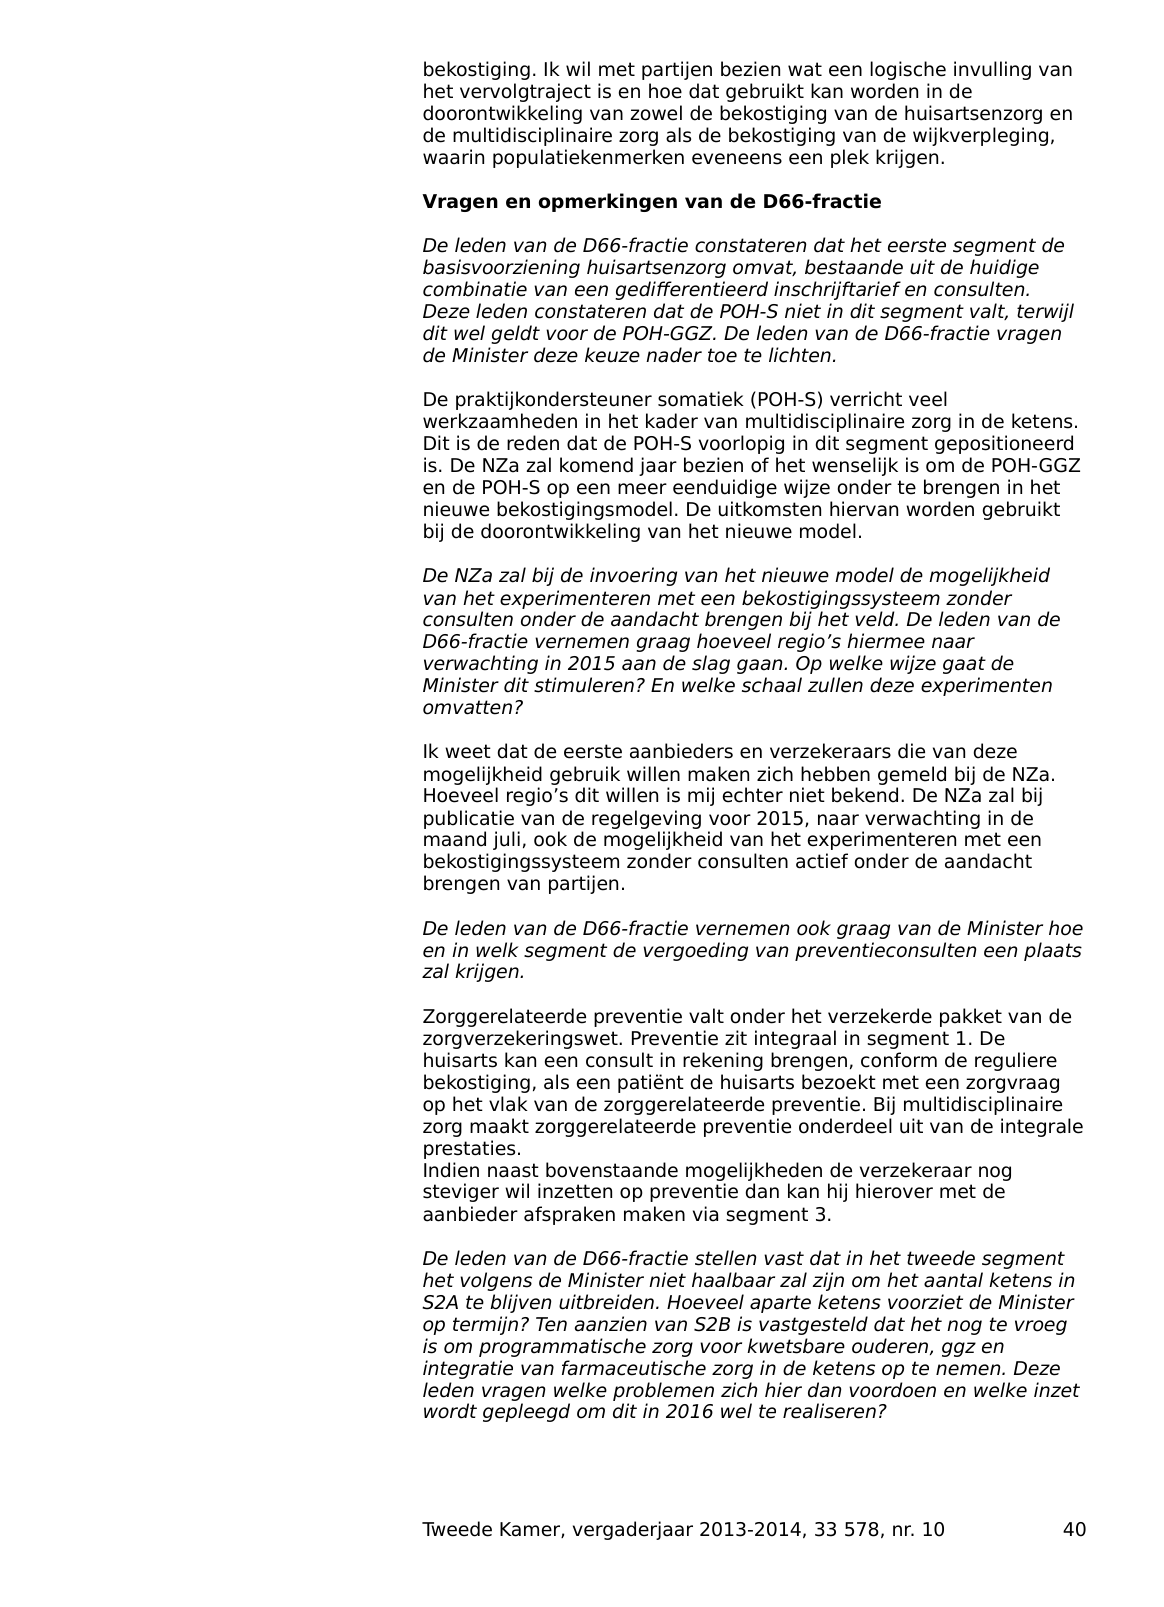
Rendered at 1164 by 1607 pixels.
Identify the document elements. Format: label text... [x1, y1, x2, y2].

text Indien naast bovenstaande mogelijkheden de verzekeraar nog steviger wil inzetten op preventie dan kan hij hierover met de aanbieder afspraken maken via segment 3. [422, 1159, 1087, 1225]
subtitle Vragen en opmerkingen van de D66-fractie [422, 191, 1087, 213]
text De leden van de D66-fractie constateren dat het eerste segment de basisvoorziening huisartsenzorg omvat, bestaande uit de huidige combinatie van een gedifferentieerd inschrijftarief en consulten. Deze leden constateren dat de POH-S niet in dit segment valt, terwijl dit wel geldt voor de POH-GGZ. De leden van de D66-fractie vragen de Minister deze keuze nader toe te lichten. [422, 235, 1087, 367]
text De NZa zal bij de invoering van het nieuwe model de mogelijkheid van het experimenteren met een bekostigingssysteem zonder consulten onder de aandacht brengen bij het veld. De leden van de D66-fractie vernemen graag hoeveel regio’s hiermee naar verwachting in 2015 aan de slag gaan. Op welke wijze gaat de Minister dit stimuleren? En welke schaal zullen deze experimenten omvatten? [422, 565, 1087, 719]
text Ik weet dat de eerste aanbieders en verzekeraars die van deze mogelijkheid gebruik willen maken zich hebben gemeld bij de NZa. Hoeveel regio’s dit willen is mij echter niet bekend. De NZa zal bij publicatie van de regelgeving voor 2015, naar verwachting in de maand juli, ook de mogelijkheid van het experimenteren met een bekostigingssysteem zonder consulten actief onder de aandacht brengen van partijen. [422, 741, 1087, 895]
text Zorggerelateerde preventie valt onder het verzekerde pakket van de zorgverzekeringswet. Preventie zit integraal in segment 1. De huisarts kan een consult in rekening brengen, conform de reguliere bekostiging, als een patiënt de huisarts bezoekt met een zorgvraag op het vlak van de zorggerelateerde preventie. Bij multidisciplinaire zorg maakt zorggerelateerde preventie onderdeel uit van de integrale prestaties. [422, 1006, 1087, 1159]
text bekostiging. Ik wil met partijen bezien wat een logische invulling van het vervolgtraject is en hoe dat gebruikt kan worden in de doorontwikkeling van zowel de bekostiging van de huisartsenzorg en de multidisciplinaire zorg als de bekostiging van de wijkverpleging, waarin populatiekenmerken eveneens een plek krijgen. [422, 59, 1087, 169]
text De leden van de D66-fractie vernemen ook graag van de Minister hoe en in welk segment de vergoeding van preventieconsulten een plaats zal krijgen. [422, 917, 1087, 983]
text De praktijkondersteuner somatiek (POH-S) verricht veel werkzaamheden in het kader van multidisciplinaire zorg in de ketens. Dit is de reden dat de POH-S voorlopig in dit segment gepositioneerd is. De NZa zal komend jaar bezien of het wenselijk is om de POH-GGZ en de POH-S op een meer eenduidige wijze onder te brengen in het nieuwe bekostigingsmodel. De uitkomsten hiervan worden gebruikt bij de doorontwikkeling van het nieuwe model. [422, 389, 1087, 543]
text De leden van de D66-fractie stellen vast dat in het tweede segment het volgens de Minister niet haalbaar zal zijn om het aantal ketens in S2A te blijven uitbreiden. Hoeveel aparte ketens voorziet de Minister op termijn? Ten aanzien van S2B is vastgesteld dat het nog te vroeg is om programmatische zorg voor kwetsbare ouderen, ggz en integratie van farmaceutische zorg in de ketens op te nemen. Deze leden vragen welke problemen zich hier dan voordoen en welke inzet wordt gepleegd om dit in 2016 wel te realiseren? [422, 1248, 1087, 1423]
